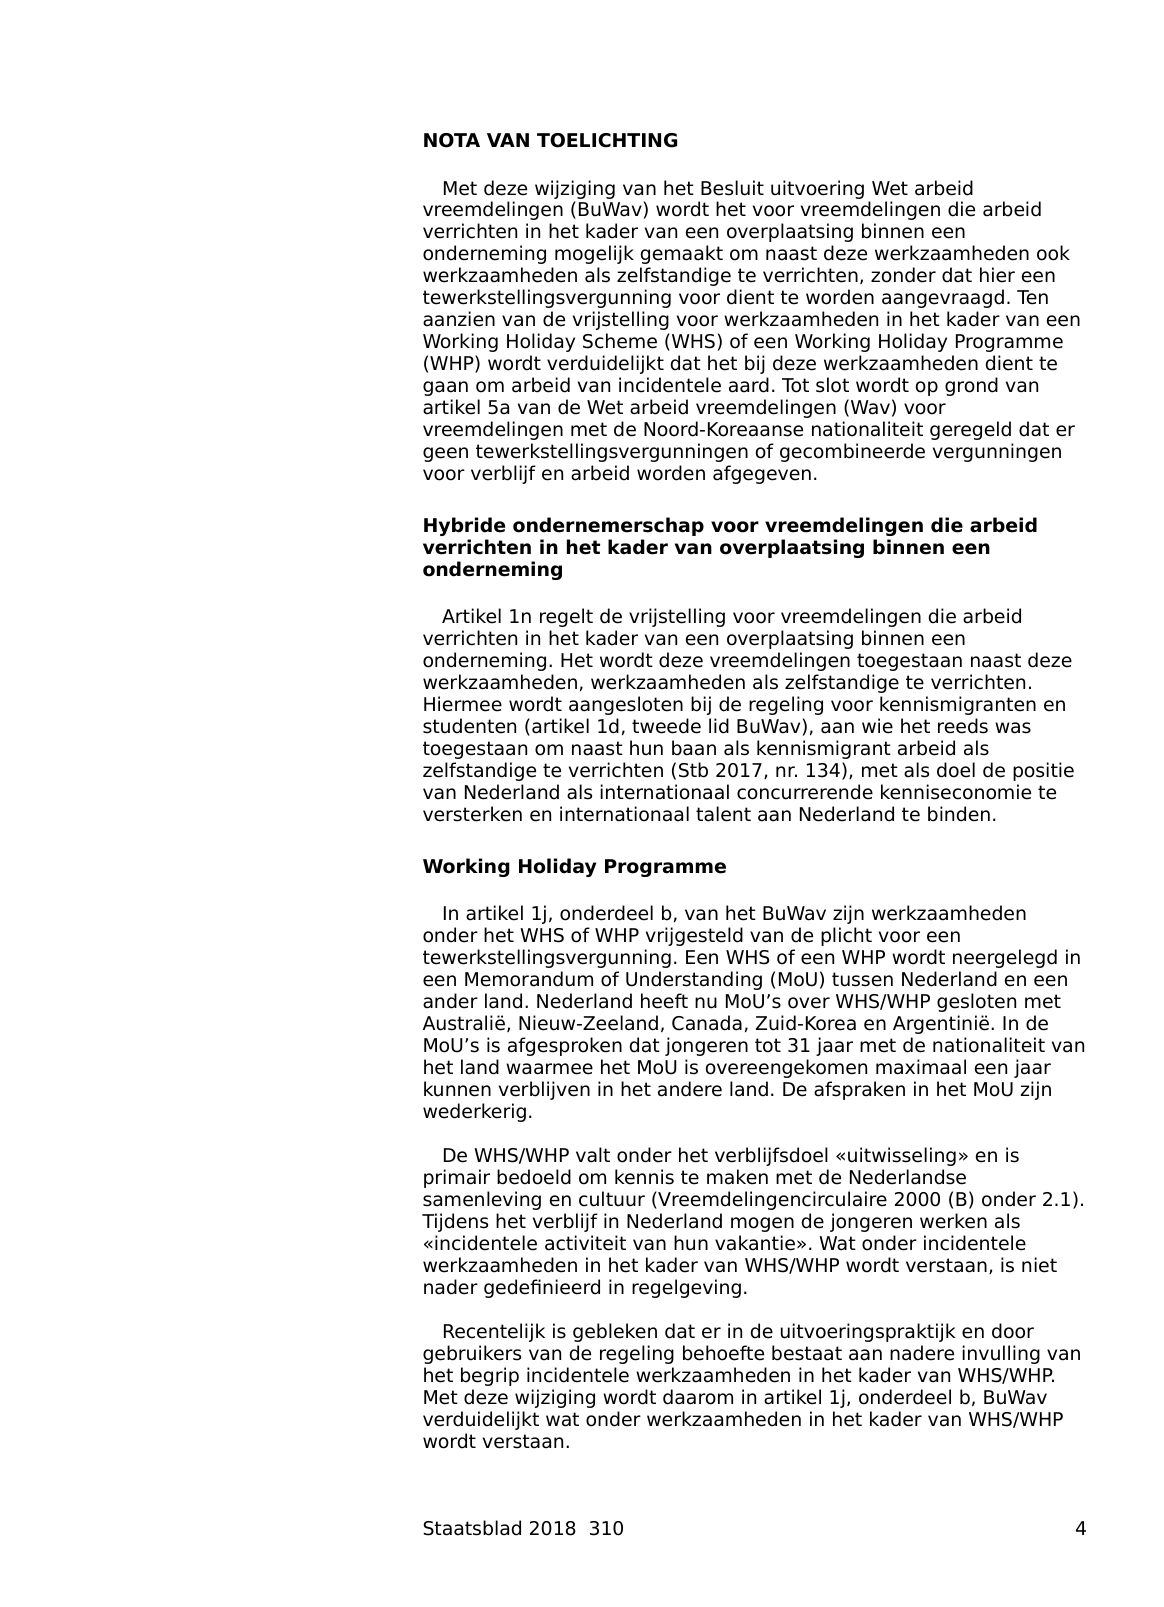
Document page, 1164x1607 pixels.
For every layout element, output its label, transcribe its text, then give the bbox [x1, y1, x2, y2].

text Met deze wijziging van het Besluit uitvoering Wet arbeid vreemdelingen (BuWav) wordt het voor vreemdelingen die arbeid verrichten in het kader van een overplaatsing binnen een onderneming mogelijk gemaakt om naast deze werkzaamheden ook werkzaamheden als zelfstandige te verrichten, zonder dat hier een tewerkstellingsvergunning voor dient te worden aangevraagd. Ten aanzien van de vrijstelling voor werkzaamheden in het kader van een Working Holiday Scheme (WHS) of een Working Holiday Programme (WHP) wordt verduidelijkt dat het bij deze werkzaamheden dient te gaan om arbeid van incidentele aard. Tot slot wordt op grond van artikel 5a van de Wet arbeid vreemdelingen (Wav) voor vreemdelingen met de Noord-Koreaanse nationaliteit geregeld dat er geen tewerkstellingsvergunningen of gecombineerde vergunningen voor verblijf en arbeid worden afgegeven. [422, 177, 1087, 485]
subtitle NOTA VAN TOELICHTING [422, 130, 1087, 152]
text In artikel 1j, onderdeel b, van het BuWav zijn werkzaamheden onder het WHS of WHP vrijgesteld van de plicht voor een tewerkstellingsvergunning. Een WHS of een WHP wordt neergelegd in een Memorandum of Understanding (MoU) tussen Nederland en een ander land. Nederland heeft nu MoU’s over WHS/WHP gesloten met Australië, Nieuw-Zeeland, Canada, Zuid-Korea en Argentinië. In de MoU’s is afgesproken dat jongeren tot 31 jaar met de nationaliteit van het land waarmee het MoU is overeengekomen maximaal een jaar kunnen verblijven in het andere land. De afspraken in het MoU zijn wederkerig. [422, 903, 1087, 1123]
subtitle Hybride ondernemerschap voor vreemdelingen die arbeid verrichten in het kader van overplaatsing binnen een onderneming [422, 515, 1087, 581]
text Recentelijk is gebleken dat er in de uitvoeringspraktijk en door gebruikers van de regeling behoefte bestaat aan nadere invulling van het begrip incidentele werkzaamheden in het kader van WHS/WHP. Met deze wijziging wordt daarom in artikel 1j, onderdeel b, BuWav verduidelijkt wat onder werkzaamheden in het kader van WHS/WHP wordt verstaan. [422, 1321, 1087, 1453]
subtitle Working Holiday Programme [422, 856, 1087, 878]
text Artikel 1n regelt de vrijstelling voor vreemdelingen die arbeid verrichten in het kader van een overplaatsing binnen een onderneming. Het wordt deze vreemdelingen toegestaan naast deze werkzaamheden, werkzaamheden als zelfstandige te verrichten. Hiermee wordt aangesloten bij de regeling voor kennismigranten en studenten (artikel 1d, tweede lid BuWav), aan wie het reeds was toegestaan om naast hun baan als kennismigrant arbeid als zelfstandige te verrichten (Stb 2017, nr. 134), met als doel de positie van Nederland als internationaal concurrerende kenniseconomie te versterken en internationaal talent aan Nederland te binden. [422, 606, 1087, 826]
text De WHS/WHP valt onder het verblijfsdoel «uitwisseling» en is primair bedoeld om kennis te maken met de Nederlandse samenleving en cultuur (Vreemdelingencirculaire 2000 (B) onder 2.1). Tijdens het verblijf in Nederland mogen de jongeren werken als «incidentele activiteit van hun vakantie». Wat onder incidentele werkzaamheden in het kader van WHS/WHP wordt verstaan, is niet nader gedefinieerd in regelgeving. [422, 1145, 1087, 1299]
